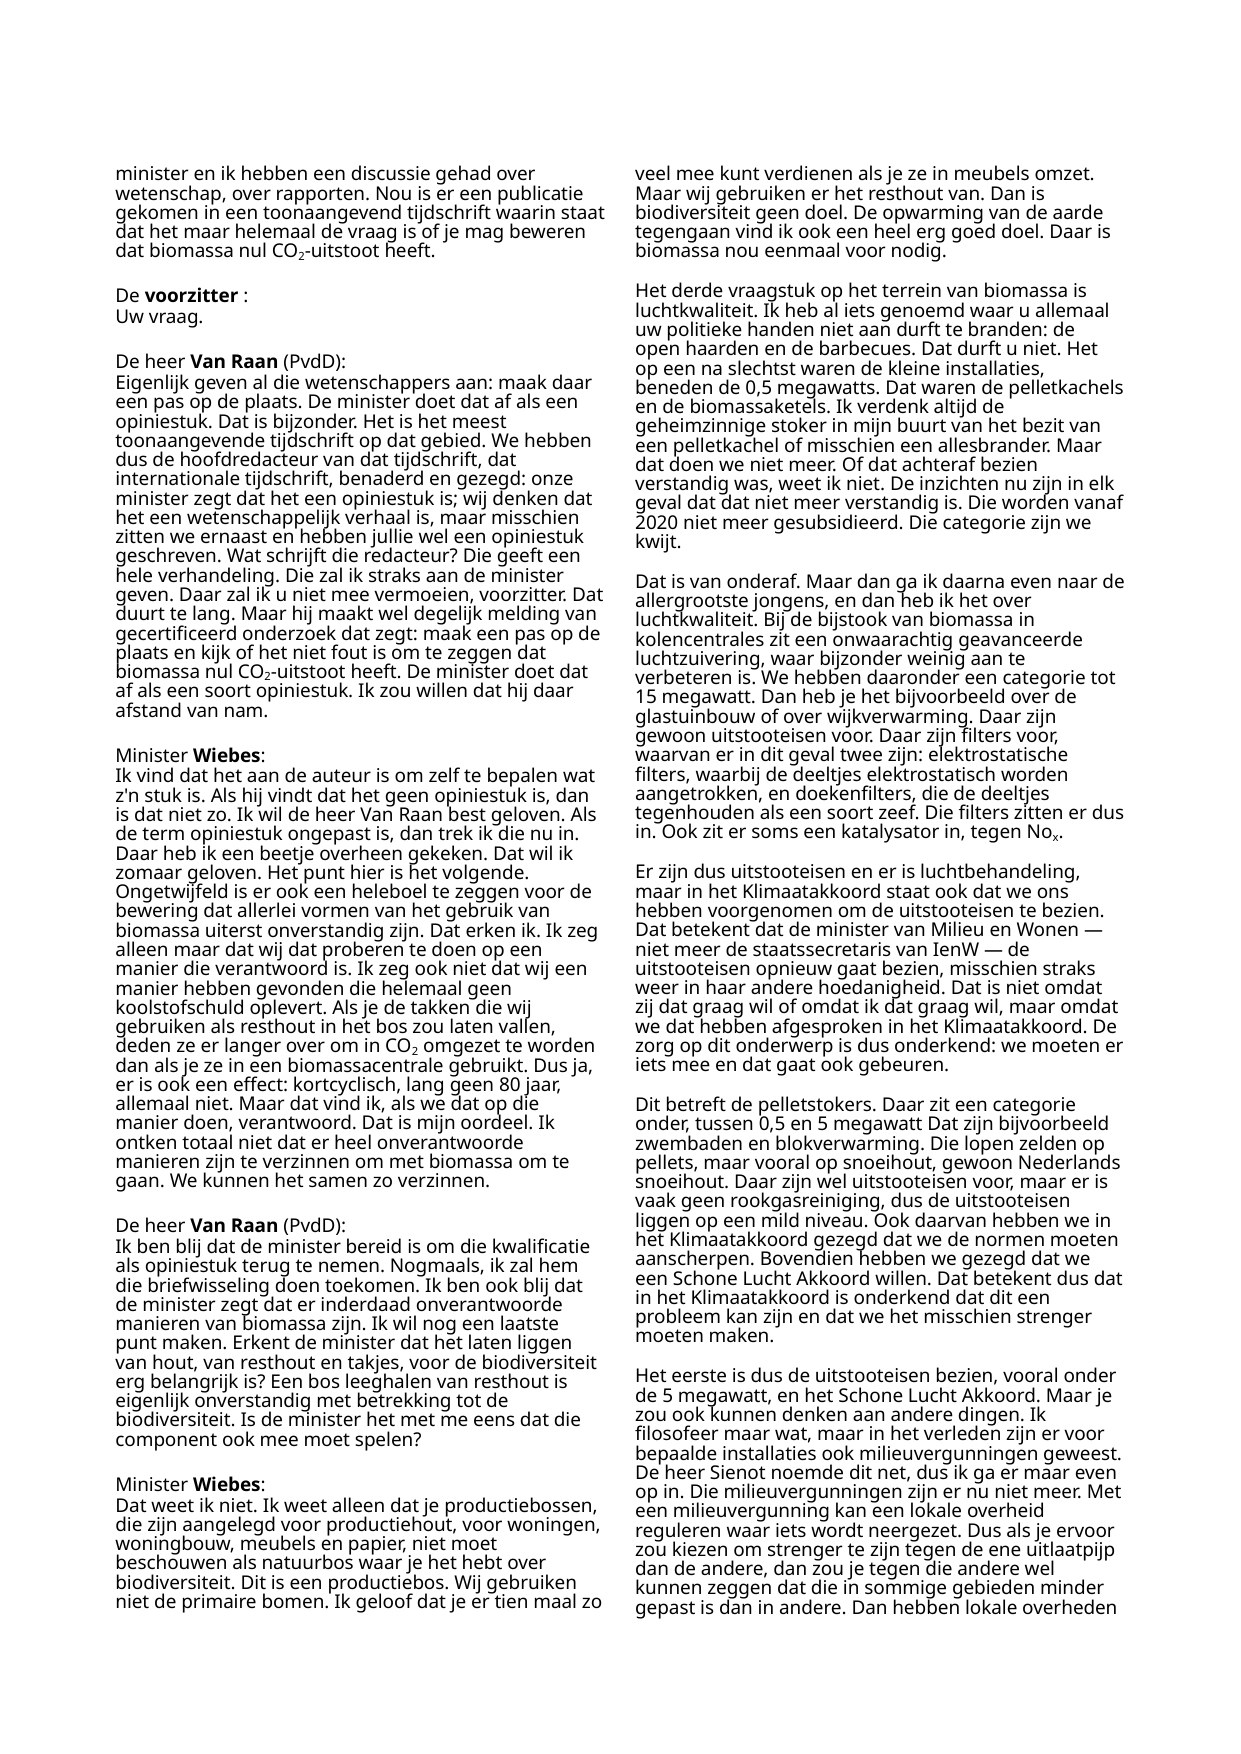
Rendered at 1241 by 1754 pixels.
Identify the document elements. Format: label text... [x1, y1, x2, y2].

text De voorzitter : [115, 282, 605, 308]
text Het eerste is dus de uitstooteisen bezien, vooral onder de 5 megawatt, en het Schone Lucht Akkoord. Maar je zou ook kunnen denken aan andere dingen. Ik filosofeer maar wat, maar in het verleden zijn er voor bepaalde installaties ook milieuvergunningen geweest. De heer Sienot noemde dit net, dus ik ga er maar even op in. Die milieuvergunningen zijn er nu niet meer. Met een milieuvergunning kan een lokale overheid reguleren waar iets wordt neergezet. Dus als je ervoor zou kiezen om strenger te zijn tegen de ene uitlaatpijp dan de andere, dan zou je tegen die andere wel kunnen zeggen dat die in sommige gebieden minder gepast is dan in andere. Dan hebben lokale overheden [635, 1367, 1125, 1618]
text De heer Van Raan (PvdD): [115, 348, 605, 374]
text minister en ik hebben een discussie gehad over wetenschap, over rapporten. Nou is er een publicatie gekomen in een toonaangevend tijdschrift waarin staat dat het maar helemaal de vraag is of je mag beweren dat biomassa nul CO2-uitstoot heeft. [115, 165, 605, 262]
text Dat is van onderaf. Maar dan ga ik daarna even naar de allergrootste jongens, en dan heb ik het over luchtkwaliteit. Bij de bijstook van biomassa in kolencentrales zit een onwaarachtig geavanceerde luchtzuivering, waar bijzonder weinig aan te verbeteren is. We hebben daaronder een categorie tot 15 megawatt. Dan heb je het bijvoorbeeld over de glastuinbouw of over wijkverwarming. Daar zijn gewoon uitstooteisen voor. Daar zijn filters voor, waarvan er in dit geval twee zijn: elektrostatische filters, waarbij de deeltjes elektrostatisch worden aangetrokken, en doekenfilters, die de deeltjes tegenhouden als een soort zeef. Die filters zitten er dus in. Ook zit er soms een katalysator in, tegen Nox. [635, 573, 1125, 843]
text Ik ben blij dat de minister bereid is om die kwalificatie als opiniestuk terug te nemen. Nogmaals, ik zal hem die briefwisseling doen toekomen. Ik ben ook blij dat de minister zegt dat er inderdaad onverantwoorde manieren van biomassa zijn. Ik wil nog een laatste punt maken. Erkent de minister dat het laten liggen van hout, van resthout en takjes, voor de biodiversiteit erg belangrijk is? Een bos leeghalen van resthout is eigenlijk onverstandig met betrekking tot de biodiversiteit. Is de minister het met me eens dat die component ook mee moet spelen? [115, 1238, 605, 1450]
text Minister Wiebes: [115, 742, 605, 767]
text Er zijn dus uitstooteisen en er is luchtbehandeling, maar in het Klimaatakkoord staat ook dat we ons hebben voorgenomen om de uitstooteisen te bezien. Dat betekent dat de minister van Milieu en Wonen — niet meer de staatssecretaris van IenW — de uitstooteisen opnieuw gaat bezien, misschien straks weer in haar andere hoedanigheid. Dat is niet omdat zij dat graag wil of omdat ik dat graag wil, maar omdat we dat hebben afgesproken in het Klimaatakkoord. De zorg op dit onderwerp is dus onderkend: we moeten er iets mee en dat gaat ook gebeuren. [635, 863, 1125, 1075]
text Minister Wiebes: [115, 1471, 605, 1497]
text Dat weet ik niet. Ik weet alleen dat je productiebossen, die zijn aangelegd voor productiehout, voor woningen, woningbouw, meubels en papier, niet moet beschouwen als natuurbos waar je het hebt over biodiversiteit. Dit is een productiebos. Wij gebruiken niet de primaire bomen. Ik geloof dat je er tien maal zo [115, 1497, 605, 1612]
text Ik vind dat het aan de auteur is om zelf te bepalen wat z'n stuk is. Als hij vindt dat het geen opiniestuk is, dan is dat niet zo. Ik wil de heer Van Raan best geloven. Als de term opiniestuk ongepast is, dan trek ik die nu in. Daar heb ik een beetje overheen gekeken. Dat wil ik zomaar geloven. Het punt hier is het volgende. Ongetwijfeld is er ook een heleboel te zeggen voor de bewering dat allerlei vormen van het gebruik van biomassa uiterst onverstandig zijn. Dat erken ik. Ik zeg alleen maar dat wij dat proberen te doen op een manier die verantwoord is. Ik zeg ook niet dat wij een manier hebben gevonden die helemaal geen koolstofschuld oplevert. Als je de takken die wij gebruiken als resthout in het bos zou laten vallen, deden ze er langer over om in CO2 omgezet te worden dan als je ze in een biomassacentrale gebruikt. Dus ja, er is ook een effect: kortcyclisch, lang geen 80 jaar, allemaal niet. Maar dat vind ik, als we dat op die manier doen, verantwoord. Dat is mijn oordeel. Ik ontken totaal niet dat er heel onverantwoorde manieren zijn te verzinnen om met biomassa om te gaan. We kunnen het samen zo verzinnen. [115, 767, 605, 1191]
text De heer Van Raan (PvdD): [115, 1212, 605, 1238]
text Het derde vraagstuk op het terrein van biomassa is luchtkwaliteit. Ik heb al iets genoemd waar u allemaal uw politieke handen niet aan durft te branden: de open haarden en de barbecues. Dat durft u niet. Het op een na slechtst waren de kleine installaties, beneden de 0,5 megawatts. Dat waren de pelletkachels en de biomassaketels. Ik verdenk altijd de geheimzinnige stoker in mijn buurt van het bezit van een pelletkachel of misschien een allesbrander. Maar dat doen we niet meer. Of dat achteraf bezien verstandig was, weet ik niet. De inzichten nu zijn in elk geval dat dat niet meer verstandig is. Die worden vanaf 2020 niet meer gesubsidieerd. Die categorie zijn we kwijt. [635, 282, 1125, 552]
text Dit betreft de pelletstokers. Daar zit een categorie onder, tussen 0,5 en 5 megawatt Dat zijn bijvoorbeeld zwembaden en blokverwarming. Die lopen zelden op pellets, maar vooral op snoeihout, gewoon Nederlands snoeihout. Daar zijn wel uitstooteisen voor, maar er is vaak geen rookgasreiniging, dus de uitstooteisen liggen op een mild niveau. Ook daarvan hebben we in het Klimaatakkoord gezegd dat we de normen moeten aanscherpen. Bovendien hebben we gezegd dat we een Schone Lucht Akkoord willen. Dat betekent dus dat in het Klimaatakkoord is onderkend dat dit een probleem kan zijn en dat we het misschien strenger moeten maken. [635, 1096, 1125, 1347]
text veel mee kunt verdienen als je ze in meubels omzet. Maar wij gebruiken er het resthout van. Dan is biodiversiteit geen doel. De opwarming van de aarde tegengaan vind ik ook een heel erg goed doel. Daar is biomassa nou eenmaal voor nodig. [635, 165, 1125, 262]
text Eigenlijk geven al die wetenschappers aan: maak daar een pas op de plaats. De minister doet dat af als een opiniestuk. Dat is bijzonder. Het is het meest toonaangevende tijdschrift op dat gebied. We hebben dus de hoofdredacteur van dat tijdschrift, dat internationale tijdschrift, benaderd en gezegd: onze minister zegt dat het een opiniestuk is; wij denken dat het een wetenschappelijk verhaal is, maar misschien zitten we ernaast en hebben jullie wel een opiniestuk geschreven. Wat schrijft die redacteur? Die geeft een hele verhandeling. Die zal ik straks aan de minister geven. Daar zal ik u niet mee vermoeien, voorzitter. Dat duurt te lang. Maar hij maakt wel degelijk melding van gecertificeerd onderzoek dat zegt: maak een pas op de plaats en kijk of het niet fout is om te zeggen dat biomassa nul CO2-uitstoot heeft. De minister doet dat af als een soort opiniestuk. Ik zou willen dat hij daar afstand van nam. [115, 374, 605, 721]
text Uw vraag. [115, 308, 605, 327]
